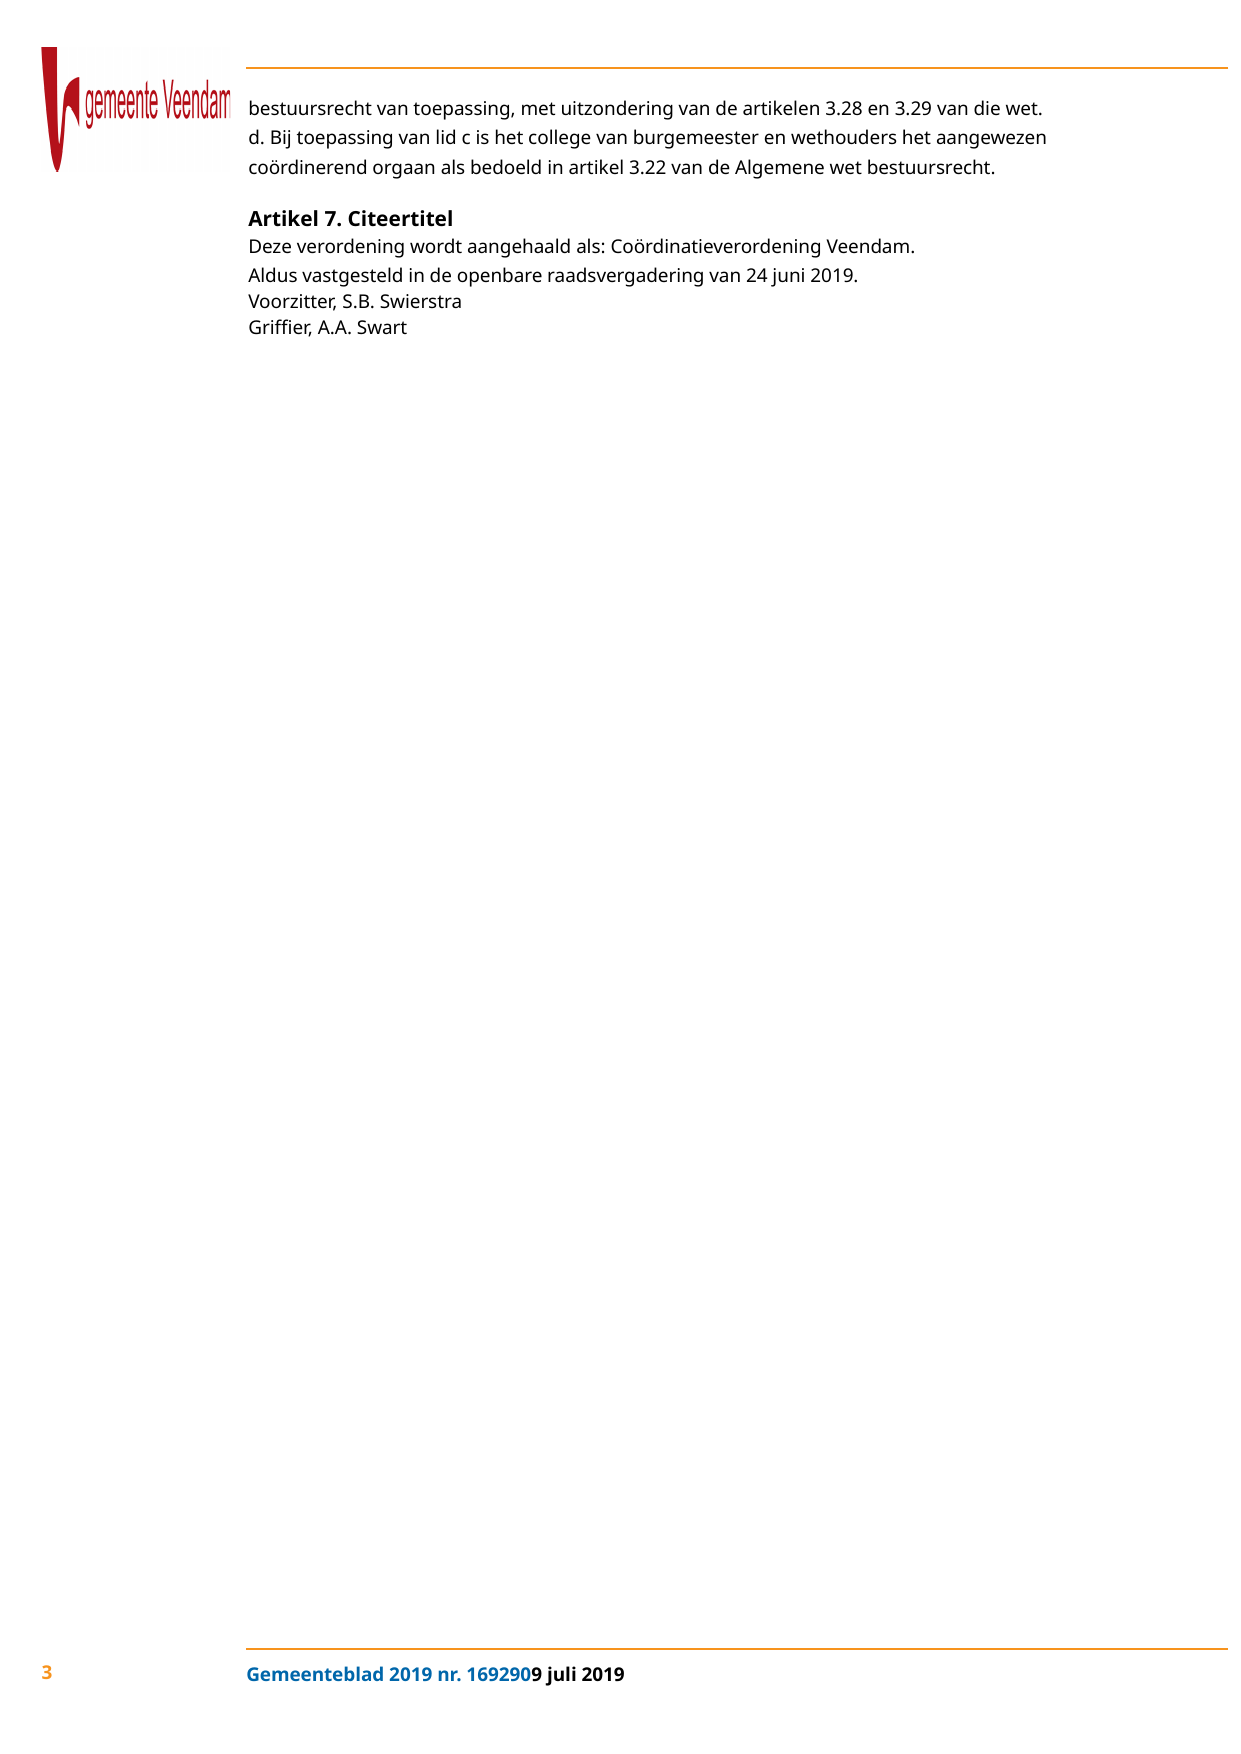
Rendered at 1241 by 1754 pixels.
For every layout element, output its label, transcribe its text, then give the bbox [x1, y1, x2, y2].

text Griffier, A.A. Swart [248, 314, 1152, 339]
text bestuursrecht van toepassing, met uitzondering van de artikelen 3.28 en 3.29 van die wet. [248, 95, 1152, 121]
text Deze verordening wordt aangehaald als: Coördinatieverordening Veendam. [248, 233, 1152, 258]
text d. Bij toepassing van lid c is het college van burgemeester en wethouders het aangewezen coördinerend orgaan als bedoeld in artikel 3.22 van de Algemene wet bestuursrecht. [248, 124, 1152, 180]
text Artikel 7. Citeertitel [248, 204, 1152, 233]
picture [41, 47, 231, 172]
text Voorzitter, S.B. Swierstra [248, 288, 1152, 314]
text Aldus vastgesteld in de openbare raadsvergadering van 24 juni 2019. [248, 262, 1152, 288]
